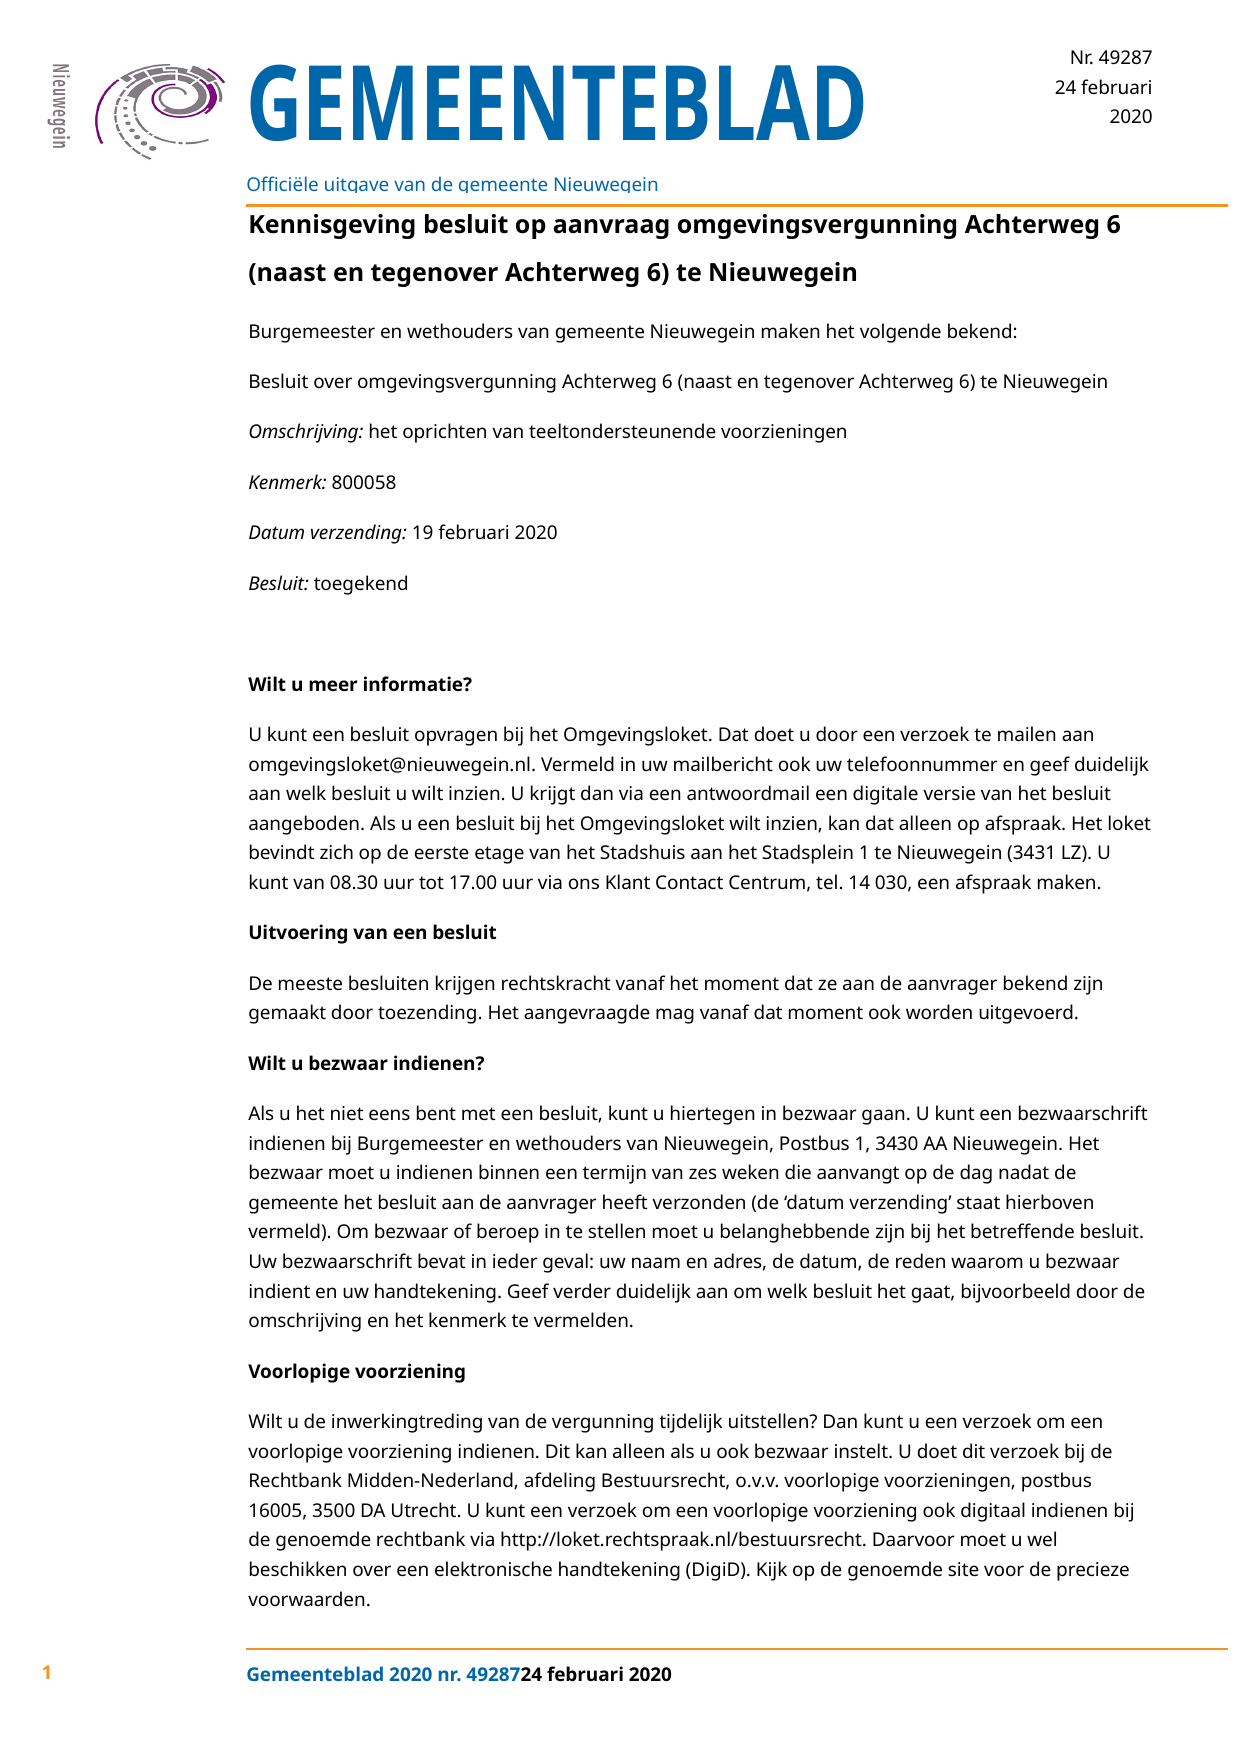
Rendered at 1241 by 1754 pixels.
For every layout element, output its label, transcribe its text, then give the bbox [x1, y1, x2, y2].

text Wilt u meer informatie? [248, 671, 1152, 697]
text Uitvoering van een besluit [248, 919, 1152, 945]
text U kunt een besluit opvragen bij het Omgevingsloket. Dat doet u door een verzoek te mailen aan omgevingsloket@nieuwegein.nl. Vermeld in uw mailbericht ook uw telefoonnummer en geef duidelijk aan welk besluit u wilt inzien. U krijgt dan via een antwoordmail een digitale versie van het besluit aangeboden. Als u een besluit bij het Omgevingsloket wilt inzien, kan dat alleen op afspraak. Het loket bevindt zich op de eerste etage van het Stadshuis aan het Stadsplein 1 te Nieuwegein (3431 LZ). U kunt van 08.30 uur tot 17.00 uur via ons Klant Contact Centrum, tel. 14 030, een afspraak maken. [248, 721, 1152, 895]
text Burgemeester en wethouders van gemeente Nieuwegein maken het volgende bekend: [248, 318, 1152, 344]
text Wilt u de inwerkingtreding van de vergunning tijdelijk uitstellen? Dan kunt u een verzoek om een voorlopige voorziening indienen. Dit kan alleen als u ook bezwaar instelt. U doet dit verzoek bij de Rechtbank Midden-Nederland, afdeling Bestuursrecht, o.v.v. voorlopige voorzieningen, postbus 16005, 3500 DA Utrecht. U kunt een verzoek om een voorlopige voorziening ook digitaal indienen bij de genoemde rechtbank via http://loket.rechtspraak.nl/bestuursrecht. Daarvoor moet u wel beschikken over een elektronische handtekening (DigiD). Kijk op de genoemde site voor de precieze voorwaarden. [248, 1408, 1152, 1612]
text Wilt u bezwaar indienen? [248, 1050, 1152, 1076]
text Voorlopige voorziening [248, 1358, 1152, 1384]
text Als u het niet eens bent met een besluit, kunt u hiertegen in bezwaar gaan. U kunt een bezwaarschrift indienen bij Burgemeester en wethouders van Nieuwegein, Postbus 1, 3430 AA Nieuwegein. Het bezwaar moet u indienen binnen een termijn van zes weken die aanvangt op de dag nadat de gemeente het besluit aan de aanvrager heeft verzonden (de ‘datum verzending’ staat hierboven vermeld). Om bezwaar of beroep in te stellen moet u belanghebbende zijn bij het betreffende besluit. Uw bezwaarschrift bevat in ieder geval: uw naam en adres, de datum, de reden waarom u bezwaar indient en uw handtekening. Geef verder duidelijk aan om welk besluit het gaat, bijvoorbeeld door de omschrijving en het kenmerk te vermelden. [248, 1100, 1152, 1333]
text De meeste besluiten krijgen rechtskracht vanaf het moment dat ze aan de aanvrager bekend zijn gemaakt door toezending. Het aangevraagde mag vanaf dat moment ook worden uitgevoerd. [248, 970, 1152, 1025]
text Datum verzending: 19 februari 2020 [248, 519, 1152, 545]
text Besluit: toegekend [248, 570, 1152, 596]
text Kenmerk: 800058 [248, 469, 1152, 495]
text Kennisgeving besluit op aanvraag omgevingsvergunning Achterweg 6 (naast en tegenover Achterweg 6) te Nieuwegein [248, 207, 1152, 288]
text Besluit over omgevingsvergunning Achterweg 6 (naast en tegenover Achterweg 6) te Nieuwegein [248, 368, 1152, 394]
text Omschrijving: het oprichten van teeltondersteunende voorzieningen [248, 419, 1152, 444]
picture [41, 47, 231, 172]
